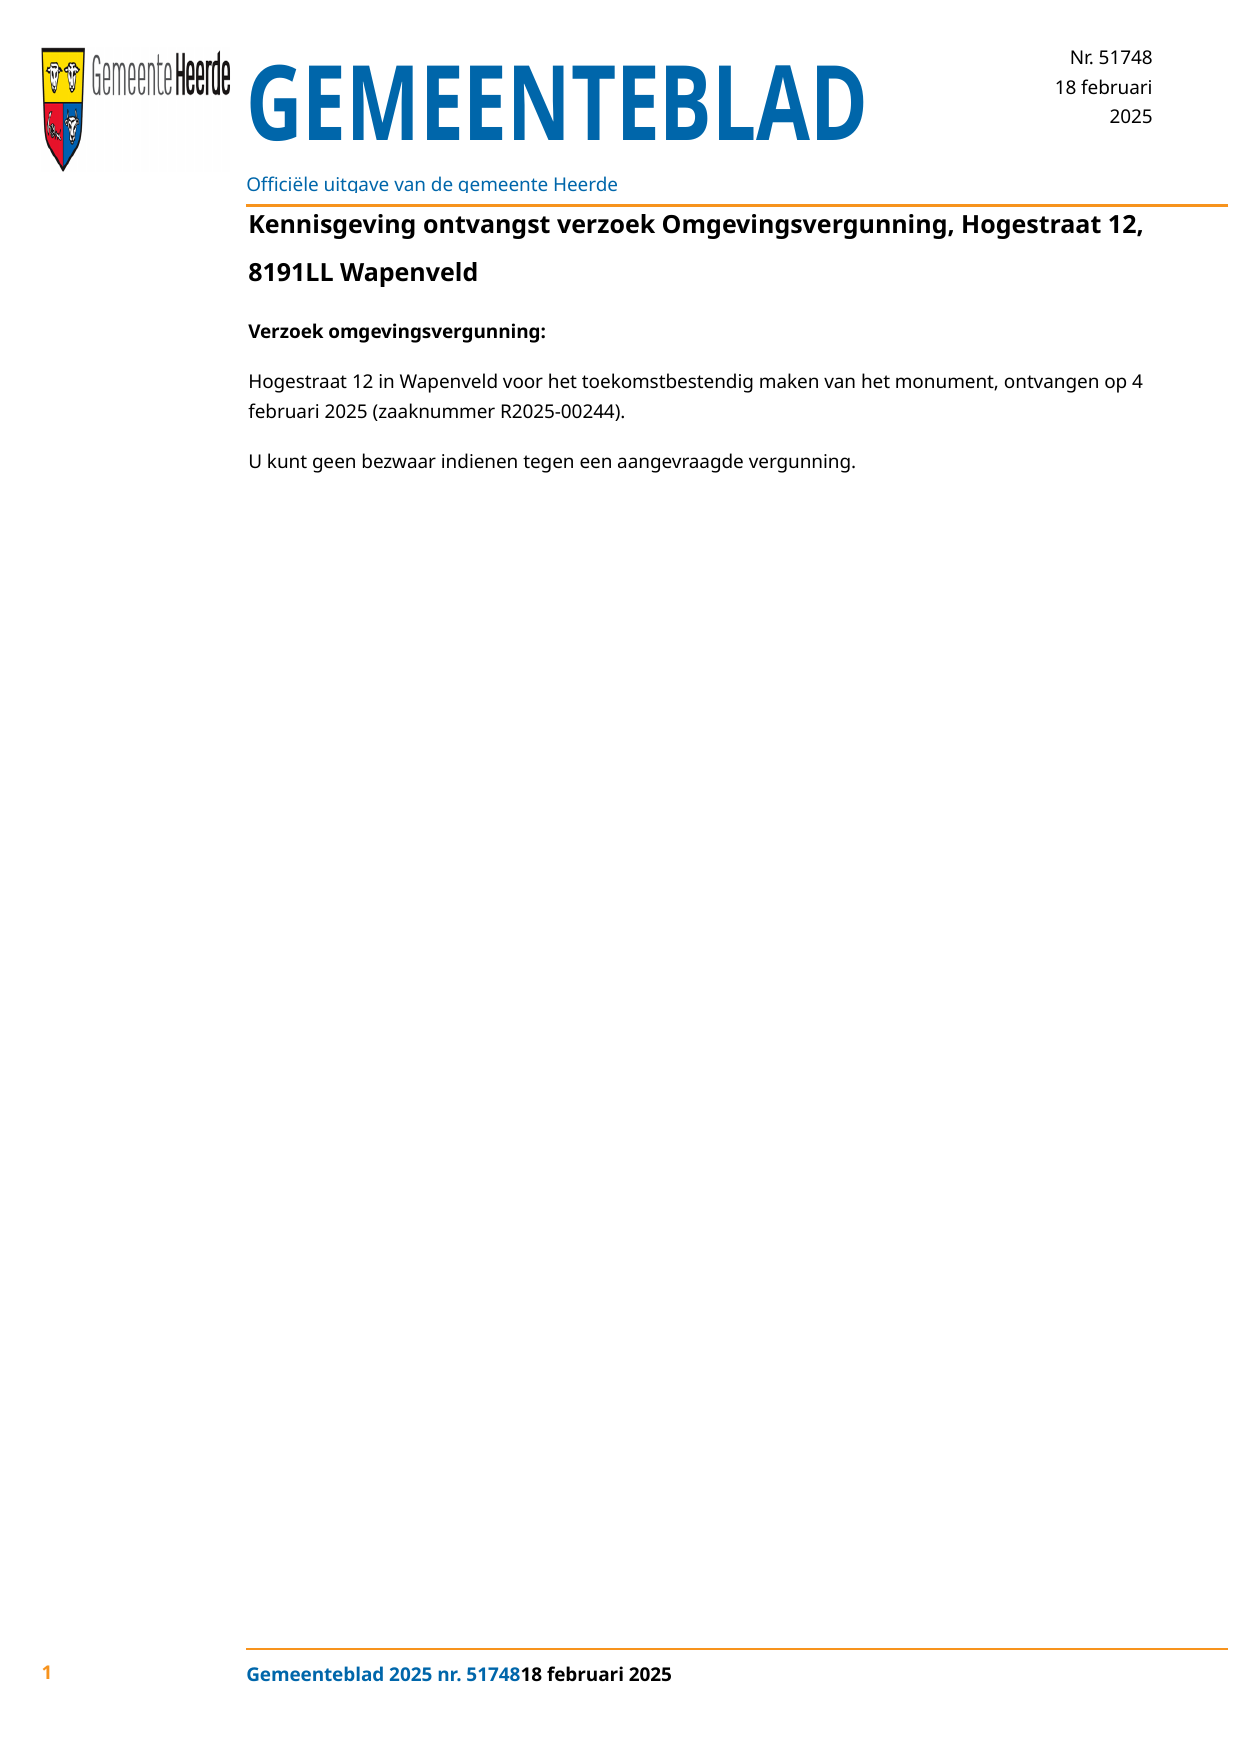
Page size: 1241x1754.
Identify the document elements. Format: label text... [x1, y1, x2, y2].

text Kennisgeving ontvangst verzoek Omgevingsvergunning, Hogestraat 12, 8191LL Wapenveld [248, 207, 1152, 288]
picture [41, 47, 231, 172]
text Hogestraat 12 in Wapenveld voor het toekomstbestendig maken van het monument, ontvangen op 4 februari 2025 (zaaknummer R2025-00244). [248, 368, 1152, 424]
text Verzoek omgevingsvergunning: [248, 318, 1152, 344]
text U kunt geen bezwaar indienen tegen een aangevraagde vergunning. [248, 448, 1152, 474]
